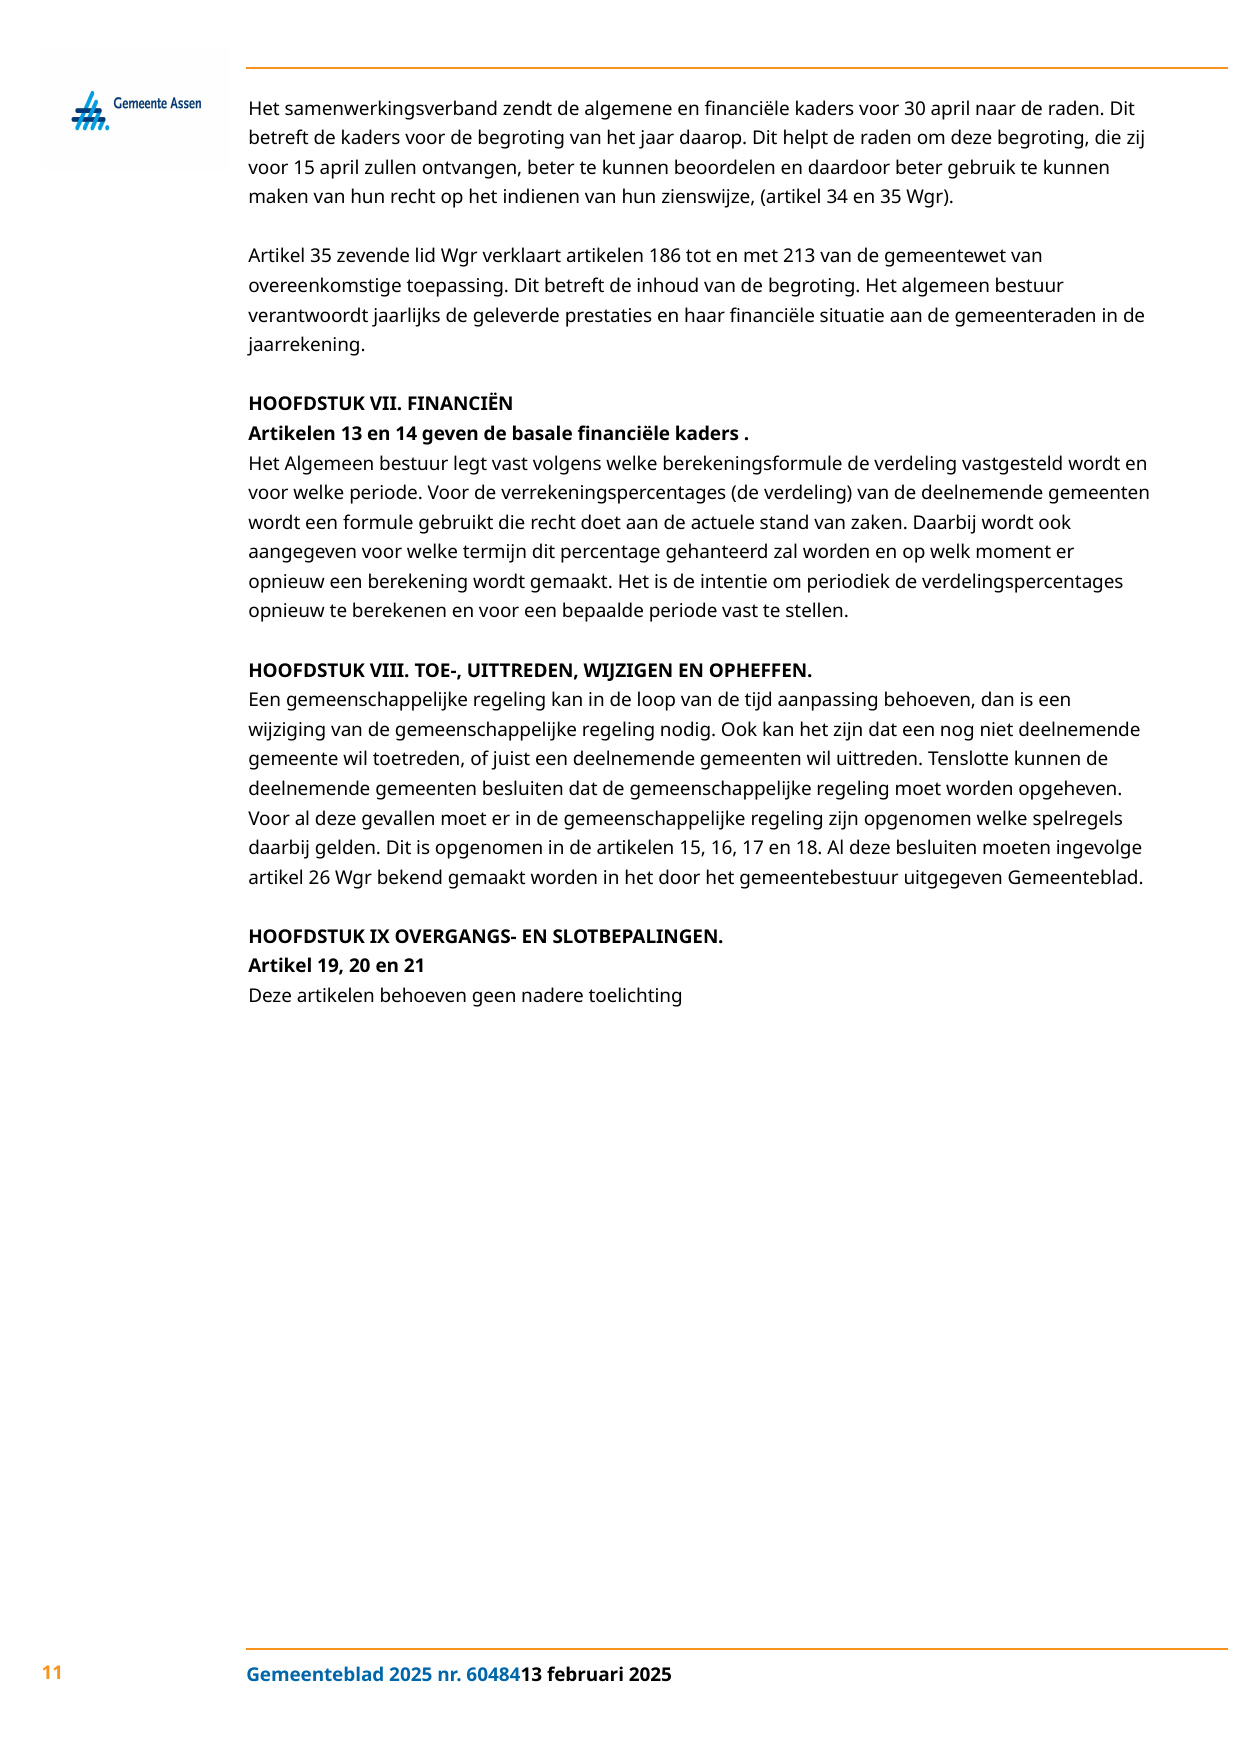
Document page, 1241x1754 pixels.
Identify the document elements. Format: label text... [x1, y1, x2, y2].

text Artikel 19, 20 en 21 [248, 953, 1152, 978]
text HOOFDSTUK IX OVERGANGS- EN SLOTBEPALINGEN. [248, 923, 1152, 949]
text Het samenwerkingsverband zendt de algemene en financiële kaders voor 30 april naar de raden. Dit betreft de kaders voor de begroting van het jaar daarop. Dit helpt de raden om deze begroting, die zij voor 15 april zullen ontvangen, beter te kunnen beoordelen en daardoor beter gebruik te kunnen maken van hun recht op het indienen van hun zienswijze, (artikel 34 en 35 Wgr). [248, 95, 1152, 209]
text Een gemeenschappelijke regeling kan in de loop van de tijd aanpassing behoeven, dan is een wijziging van de gemeenschappelijke regeling nodig. Ook kan het zijn dat een nog niet deelnemende gemeente wil toetreden, of juist een deelnemende gemeenten wil uittreden. Tenslotte kunnen de deelnemende gemeenten besluiten dat de gemeenschappelijke regeling moet worden opgeheven. Voor al deze gevallen moet er in de gemeenschappelijke regeling zijn opgenomen welke spelregels daarbij gelden. Dit is opgenomen in de artikelen 15, 16, 17 en 18. Al deze besluiten moeten ingevolge artikel 26 Wgr bekend gemaakt worden in het door het gemeentebestuur uitgegeven Gemeenteblad. [248, 686, 1152, 890]
text Artikelen 13 en 14 geven de basale financiële kaders . [248, 420, 1152, 446]
text Deze artikelen behoeven geen nadere toelichting [248, 982, 1152, 1008]
picture [41, 47, 231, 172]
text Het Algemeen bestuur legt vast volgens welke berekeningsformule de verdeling vastgesteld wordt en voor welke periode. Voor de verrekeningspercentages (de verdeling) van de deelnemende gemeenten wordt een formule gebruikt die recht doet aan de actuele stand van zaken. Daarbij wordt ook aangegeven voor welke termijn dit percentage gehanteerd zal worden en op welk moment er opnieuw een berekening wordt gemaakt. Het is de intentie om periodiek de verdelingspercentages opnieuw te berekenen en voor een bepaalde periode vast te stellen. [248, 450, 1152, 623]
text Artikel 35 zevende lid Wgr verklaart artikelen 186 tot en met 213 van de gemeentewet van overeenkomstige toepassing. Dit betreft de inhoud van de begroting. Het algemeen bestuur verantwoordt jaarlijks de geleverde prestaties en haar financiële situatie aan de gemeenteraden in de jaarrekening. [248, 243, 1152, 357]
text HOOFDSTUK VIII. TOE-, UITTREDEN, WIJZIGEN EN OPHEFFEN. [248, 657, 1152, 683]
text HOOFDSTUK VII. FINANCIËN [248, 391, 1152, 416]
